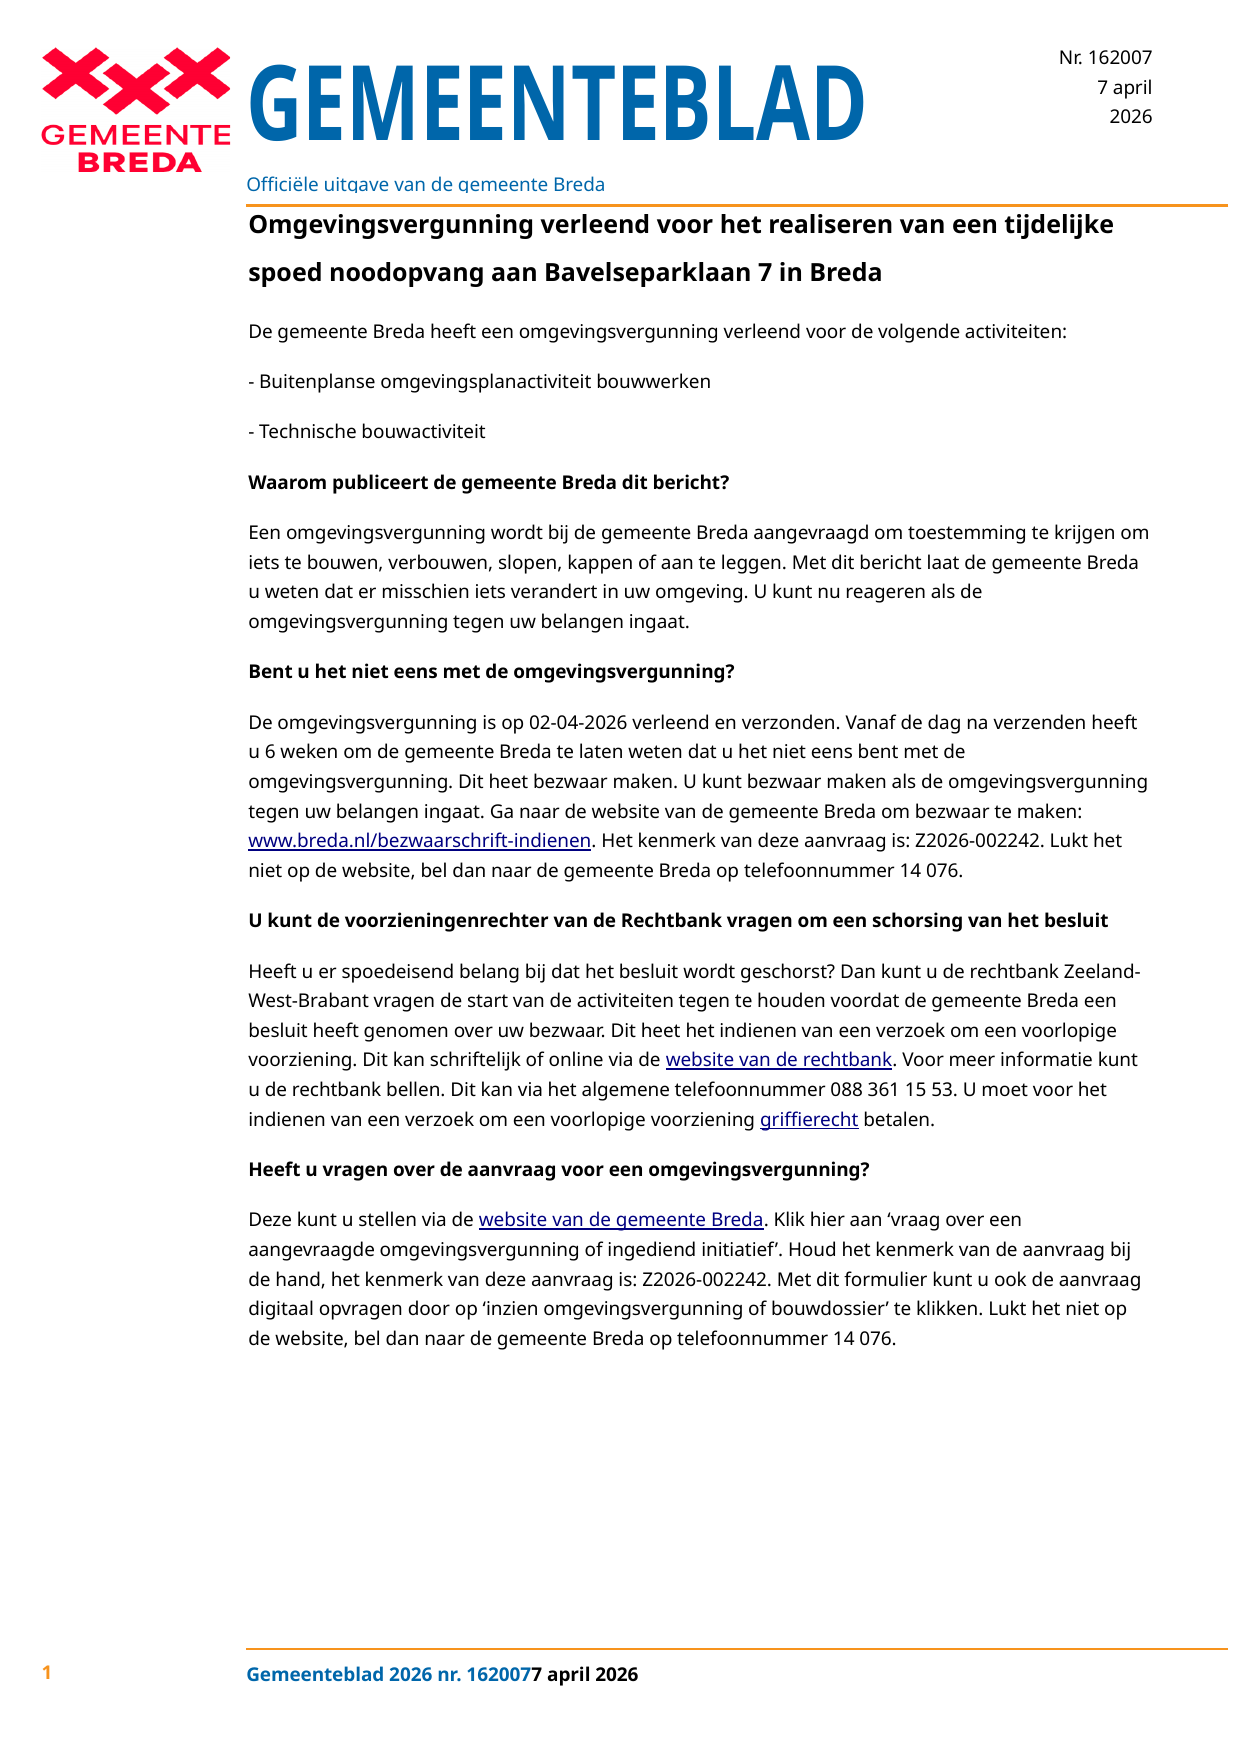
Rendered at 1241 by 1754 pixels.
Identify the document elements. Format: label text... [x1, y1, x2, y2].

text Waarom publiceert de gemeente Breda dit bericht? [248, 469, 1152, 495]
picture [41, 47, 231, 172]
text - Technische bouwactiviteit [248, 419, 1152, 444]
text Heeft u er spoedeisend belang bij dat het besluit wordt geschorst? Dan kunt u de rechtbank Zeeland-West-Brabant vragen de start van de activiteiten tegen te houden voordat de gemeente Breda een besluit heeft genomen over uw bezwaar. Dit heet het indienen van een verzoek om een voorlopige voorziening. Dit kan schriftelijk of online via de website van de rechtbank. Voor meer informatie kunt u de rechtbank bellen. Dit kan via het algemene telefoonnummer 088 361 15 53. U moet voor het indienen van een verzoek om een voorlopige voorziening griffierecht betalen. [248, 958, 1152, 1132]
text - Buitenplanse omgevingsplanactiviteit bouwwerken [248, 368, 1152, 394]
text De gemeente Breda heeft een omgevingsvergunning verleend voor de volgende activiteiten: [248, 318, 1152, 344]
text Heeft u vragen over de aanvraag voor een omgevingsvergunning? [248, 1156, 1152, 1182]
text Deze kunt u stellen via de website van de gemeente Breda. Klik hier aan ‘vraag over een aangevraagde omgevingsvergunning of ingediend initiatief’. Houd het kenmerk van de aanvraag bij de hand, het kenmerk van deze aanvraag is: Z2026-002242. Met dit formulier kunt u ook de aanvraag digitaal opvragen door op ‘inzien omgevingsvergunning of bouwdossier’ te klikken. Lukt het niet op de website, bel dan naar de gemeente Breda op telefoonnummer 14 076. [248, 1207, 1152, 1351]
text Een omgevingsvergunning wordt bij de gemeente Breda aangevraagd om toestemming te krijgen om iets te bouwen, verbouwen, slopen, kappen of aan te leggen. Met dit bericht laat de gemeente Breda u weten dat er misschien iets verandert in uw omgeving. U kunt nu reageren als de omgevingsvergunning tegen uw belangen ingaat. [248, 519, 1152, 634]
text U kunt de voorzieningenrechter van de Rechtbank vragen om een schorsing van het besluit [248, 907, 1152, 933]
text Omgevingsvergunning verleend voor het realiseren van een tijdelijke spoed noodopvang aan Bavelseparklaan 7 in Breda [248, 207, 1152, 288]
text Bent u het niet eens met de omgevingsvergunning? [248, 659, 1152, 684]
text De omgevingsvergunning is op 02-04-2026 verleend en verzonden. Vanaf de dag na verzenden heeft u 6 weken om de gemeente Breda te laten weten dat u het niet eens bent met de omgevingsvergunning. Dit heet bezwaar maken. U kunt bezwaar maken als de omgevingsvergunning tegen uw belangen ingaat. Ga naar de website van de gemeente Breda om bezwaar te maken: www.breda.nl/bezwaarschrift-indienen. Het kenmerk van deze aanvraag is: Z2026-002242. Lukt het niet op de website, bel dan naar de gemeente Breda op telefoonnummer 14 076. [248, 709, 1152, 883]
